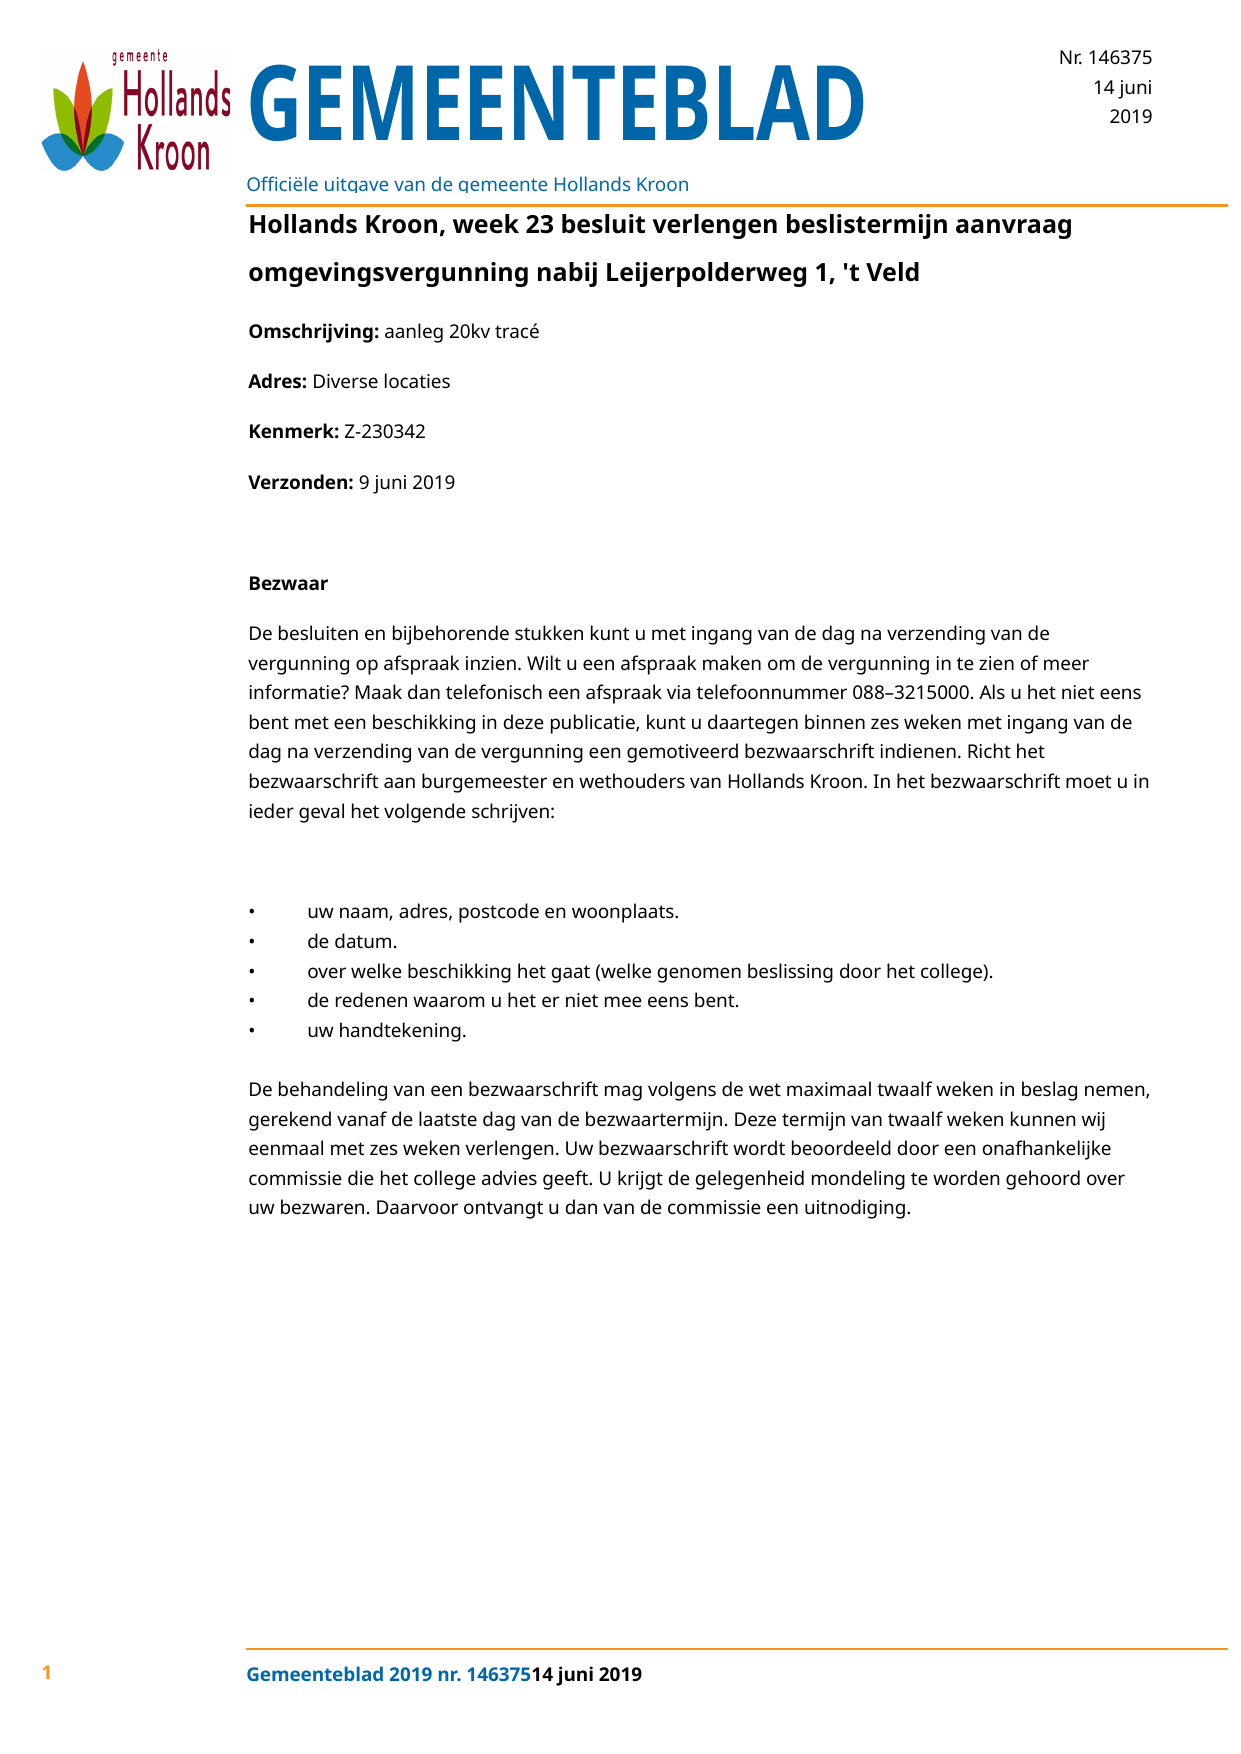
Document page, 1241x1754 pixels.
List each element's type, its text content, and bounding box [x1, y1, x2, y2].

text Omschrijving: aanleg 20kv tracé [248, 318, 1152, 344]
text De besluiten en bijbehorende stukken kunt u met ingang van de dag na verzending van de vergunning op afspraak inzien. Wilt u een afspraak maken om de vergunning in te zien of meer informatie? Maak dan telefonisch een afspraak via telefoonnummer 088–3215000. Als u het niet eens bent met een beschikking in deze publicatie, kunt u daartegen binnen zes weken met ingang van de dag na verzending van de vergunning een gemotiveerd bezwaarschrift indienen. Richt het bezwaarschrift aan burgemeester en wethouders van Hollands Kroon. In het bezwaarschrift moet u in ieder geval het volgende schrijven: [248, 620, 1152, 824]
list uw naam, adres, postcode en woonplaats. [248, 899, 1152, 924]
text De behandeling van een bezwaarschrift mag volgens de wet maximaal twaalf weken in beslag nemen, gerekend vanaf de laatste dag van de bezwaartermijn. Deze termijn van twaalf weken kunnen wij eenmaal met zes weken verlengen. Uw bezwaarschrift wordt beoordeeld door een onafhankelijke commissie die het college advies geeft. U krijgt de gelegenheid mondeling te worden gehoord over uw bezwaren. Daarvoor ontvangt u dan van de commissie een uitnodiging. [248, 1076, 1152, 1220]
list de redenen waarom u het er niet mee eens bent. [248, 987, 1152, 1013]
text Hollands Kroon, week 23 besluit verlengen beslistermijn aanvraag omgevingsvergunning nabij Leijerpolderweg 1, 't Veld [248, 207, 1152, 288]
list de datum. [248, 928, 1152, 954]
text Bezwaar [248, 570, 1152, 596]
text Adres: Diverse locaties [248, 368, 1152, 394]
list over welke beschikking het gaat (welke genomen beslissing door het college). [248, 958, 1152, 984]
picture [41, 47, 231, 172]
text Kenmerk: Z-230342 [248, 419, 1152, 444]
text Verzonden: 9 juni 2019 [248, 469, 1152, 495]
list uw handtekening. [248, 1017, 1152, 1043]
